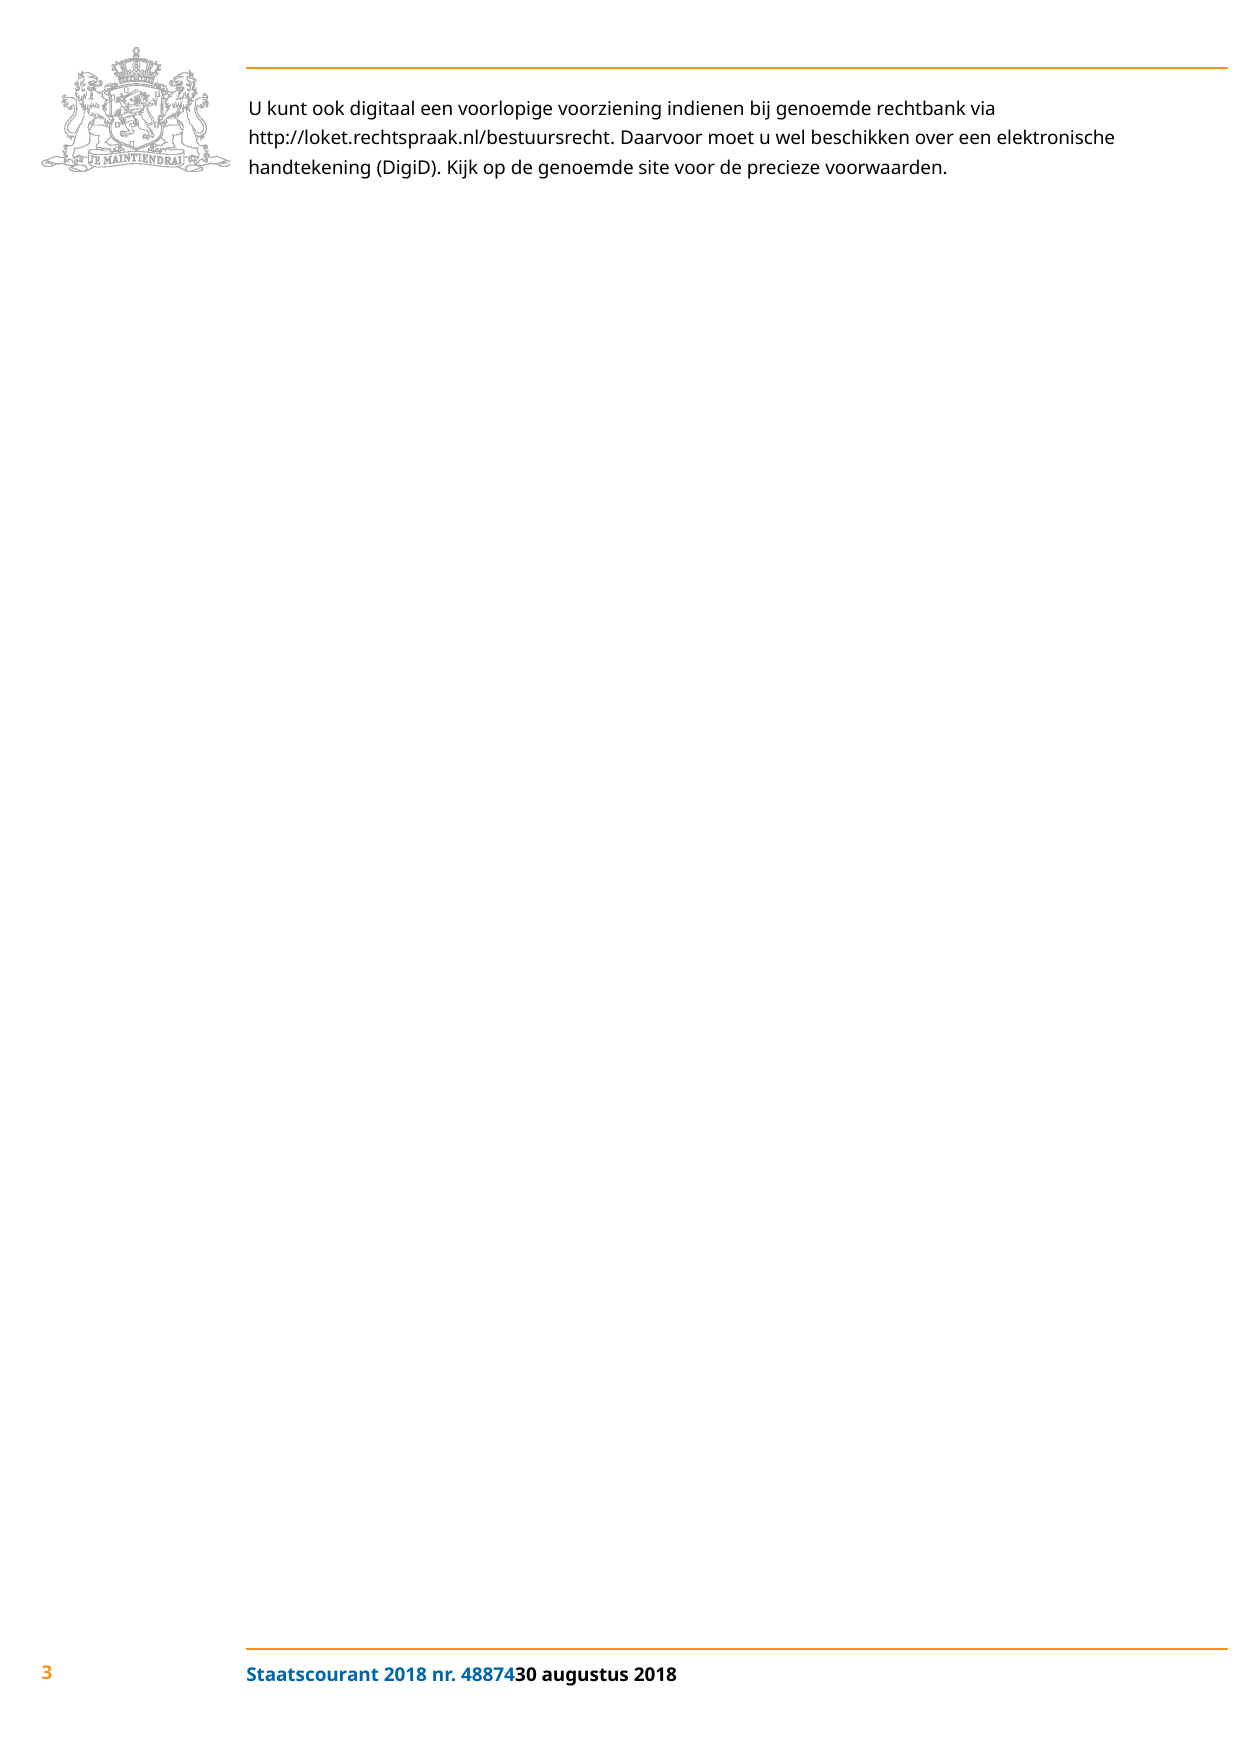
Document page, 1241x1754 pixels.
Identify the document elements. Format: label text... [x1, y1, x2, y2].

picture [41, 47, 231, 172]
text U kunt ook digitaal een voorlopige voorziening indienen bij genoemde rechtbank via http://loket.rechtspraak.nl/bestuursrecht. Daarvoor moet u wel beschikken over een elektronische handtekening (DigiD). Kijk op de genoemde site voor de precieze voorwaarden. [248, 95, 1152, 180]
